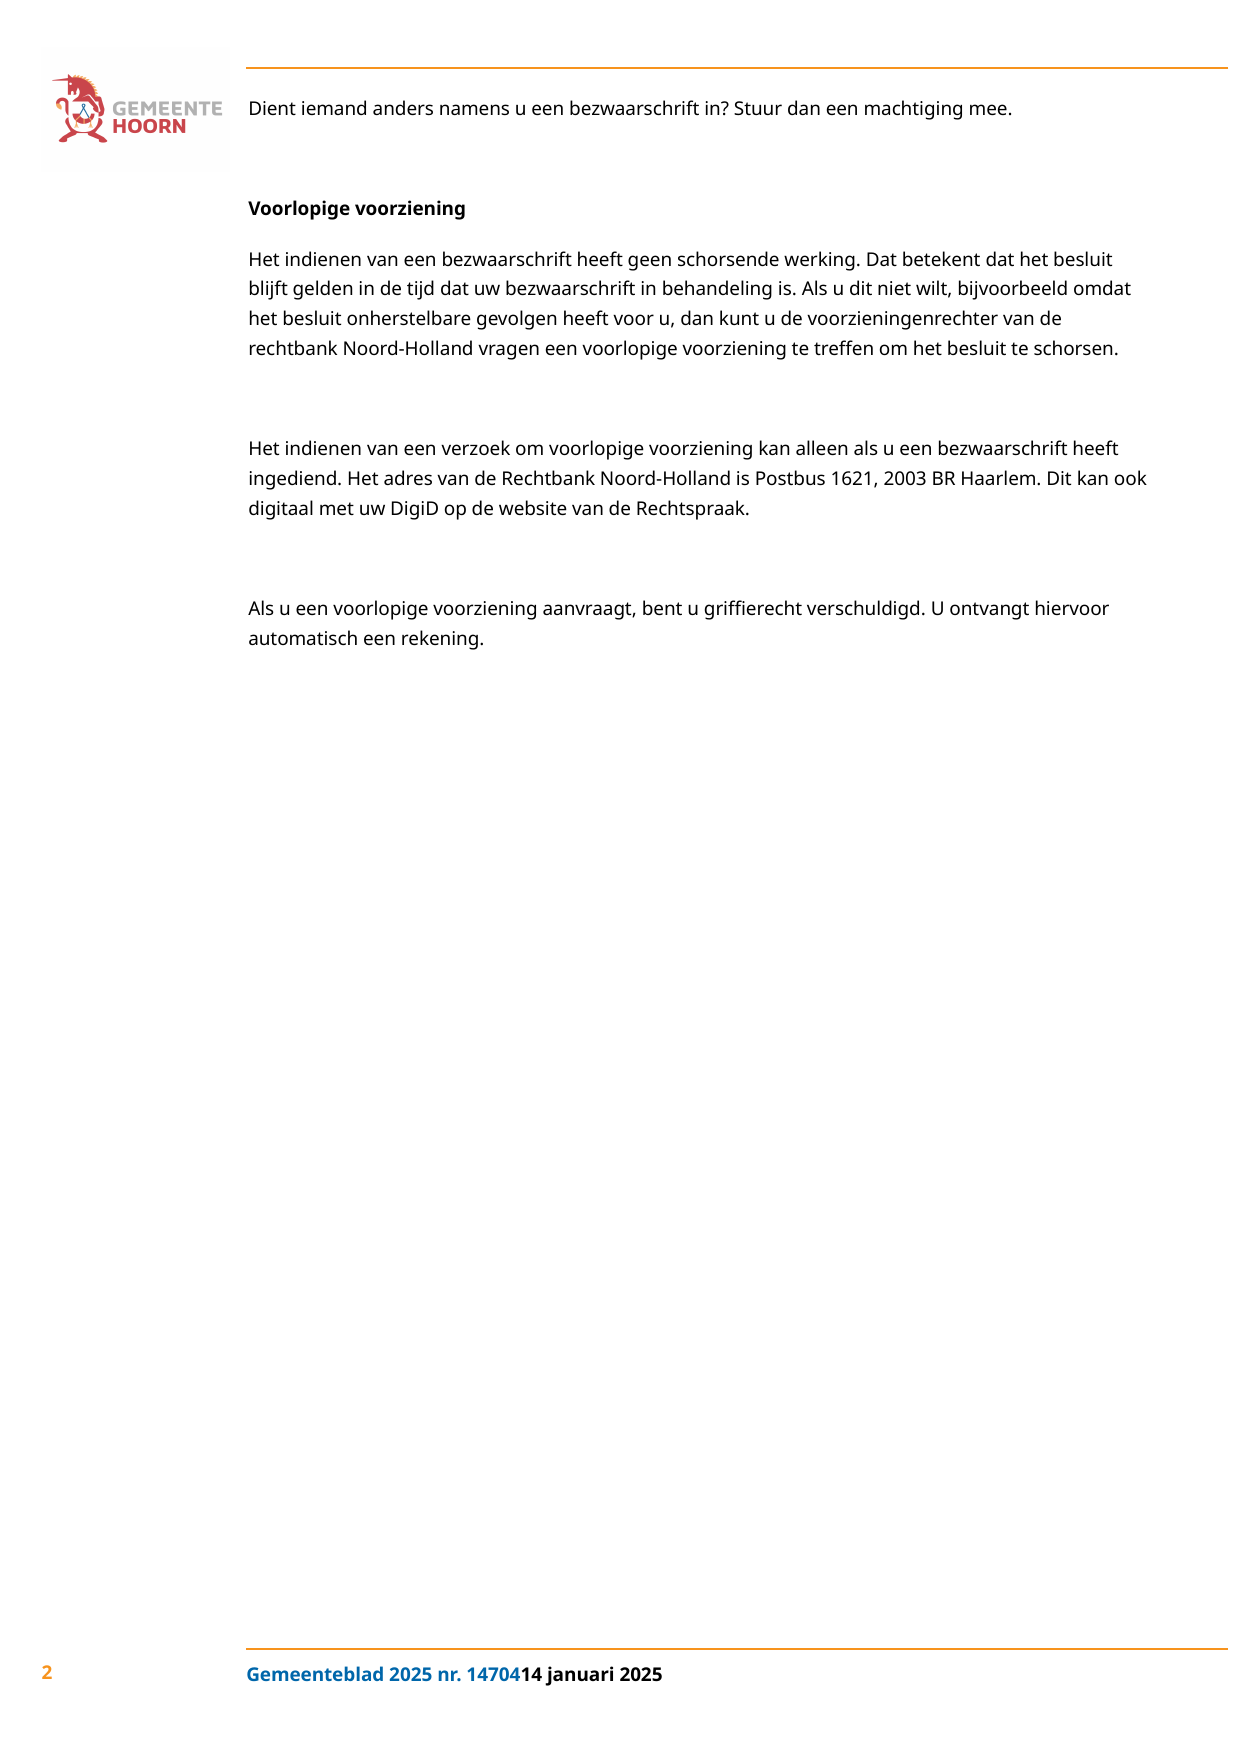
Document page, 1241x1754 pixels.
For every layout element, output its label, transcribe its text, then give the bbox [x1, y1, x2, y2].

text Het indienen van een bezwaarschrift heeft geen schorsende werking. Dat betekent dat het besluit blijft gelden in de tijd dat uw bezwaarschrift in behandeling is. Als u dit niet wilt, bijvoorbeeld omdat het besluit onherstelbare gevolgen heeft voor u, dan kunt u de voorzieningenrechter van de rechtbank Noord-Holland vragen een voorlopige voorziening te treffen om het besluit te schorsen. [248, 246, 1152, 361]
text Dient iemand anders namens u een bezwaarschrift in? Stuur dan een machtiging mee. [248, 95, 1152, 121]
text Voorlopige voorziening [248, 196, 1152, 221]
text Het indienen van een verzoek om voorlopige voorziening kan alleen als u een bezwaarschrift heeft ingediend. Het adres van de Rechtbank Noord-Holland is Postbus 1621, 2003 BR Haarlem. Dit kan ook digitaal met uw DigiD op de website van de Rechtspraak. [248, 436, 1152, 521]
text Als u een voorlopige voorziening aanvraagt, bent u griffierecht verschuldigd. U ontvangt hiervoor automatisch een rekening. [248, 596, 1152, 651]
picture [41, 47, 231, 172]
